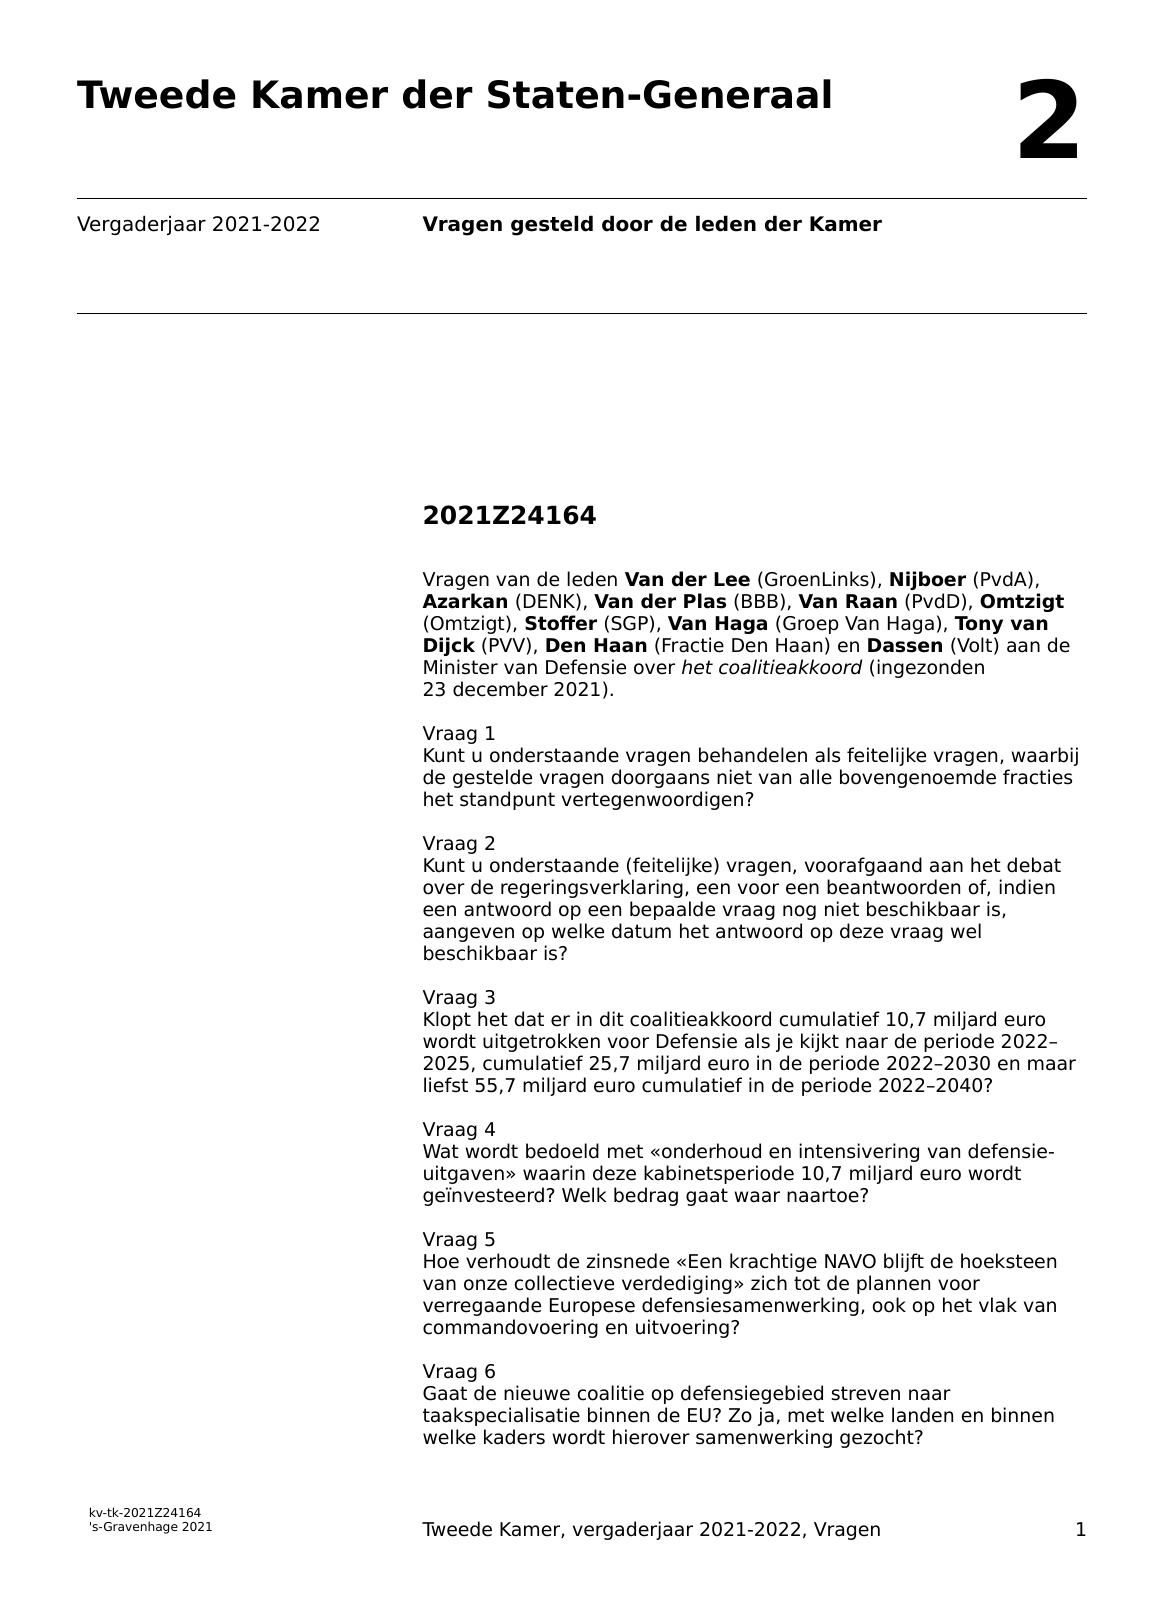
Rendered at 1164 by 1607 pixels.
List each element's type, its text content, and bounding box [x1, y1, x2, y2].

text Hoe verhoudt de zinsnede «Een krachtige NAVO blijft de hoeksteen van onze collectieve verdediging» zich tot de plannen voor verregaande Europese defensiesamenwerking, ook op het vlak van commandovoering en uitvoering? [422, 1251, 1087, 1339]
text Klopt het dat er in dit coalitieakkoord cumulatief 10,7 miljard euro wordt uitgetrokken voor Defensie als je kijkt naar de periode 2022–2025, cumulatief 25,7 miljard euro in de periode 2022–2030 en maar liefst 55,7 miljard euro cumulatief in de periode 2022–2040? [422, 1009, 1087, 1097]
text Vraag 2 [422, 833, 1087, 855]
text Vraag 3 [422, 987, 1087, 1009]
text Wat wordt bedoeld met «onderhoud en intensivering van defensie-uitgaven» waarin deze kabinetsperiode 10,7 miljard euro wordt geïnvesteerd? Welk bedrag gaat waar naartoe? [422, 1141, 1087, 1207]
table_header Tweede Kamer der Staten-Generaal [77, 59, 886, 198]
text Vraag 4 [422, 1119, 1087, 1141]
table_cell Vergaderjaar 2021-2022 [77, 199, 422, 313]
text Vraag 6 [422, 1361, 1087, 1383]
text Vragen van de leden Van der Lee (GroenLinks), Nijboer (PvdA), Azarkan (DENK), Van der Plas (BBB), Van Raan (PvdD), Omtzigt (Omtzigt), Stoffer (SGP), Van Haga (Groep Van Haga), Tony van Dijck (PVV), Den Haan (Fractie Den Haan) en Dassen (Volt) aan de Minister van Defensie over het coalitieakkoord (ingezonden 23 december 2021). [422, 569, 1087, 701]
text 's-Gravenhage 2021 [88, 1520, 323, 1534]
text Vraag 5 [422, 1229, 1087, 1251]
text Kunt u onderstaande vragen behandelen als feitelijke vragen, waarbij de gestelde vragen doorgaans niet van alle bovengenoemde fracties het standpunt vertegenwoordigen? [422, 745, 1087, 811]
text Gaat de nieuwe coalitie op defensiegebied streven naar taakspecialisatie binnen de EU? Zo ja, met welke landen en binnen welke kaders wordt hierover samenwerking gezocht? [422, 1383, 1087, 1449]
text 2021Z24164 [422, 501, 1087, 531]
text Vraag 1 [422, 723, 1087, 745]
table_cell Vragen gesteld door de leden der Kamer [422, 199, 1087, 313]
text kv-tk-2021Z24164 [88, 1506, 323, 1520]
text Kunt u onderstaande (feitelijke) vragen, voorafgaand aan het debat over de regeringsverklaring, een voor een beantwoorden of, indien een antwoord op een bepaalde vraag nog niet beschikbaar is, aangeven op welke datum het antwoord op deze vraag wel beschikbaar is? [422, 855, 1087, 965]
table_header 2 [886, 59, 1087, 198]
